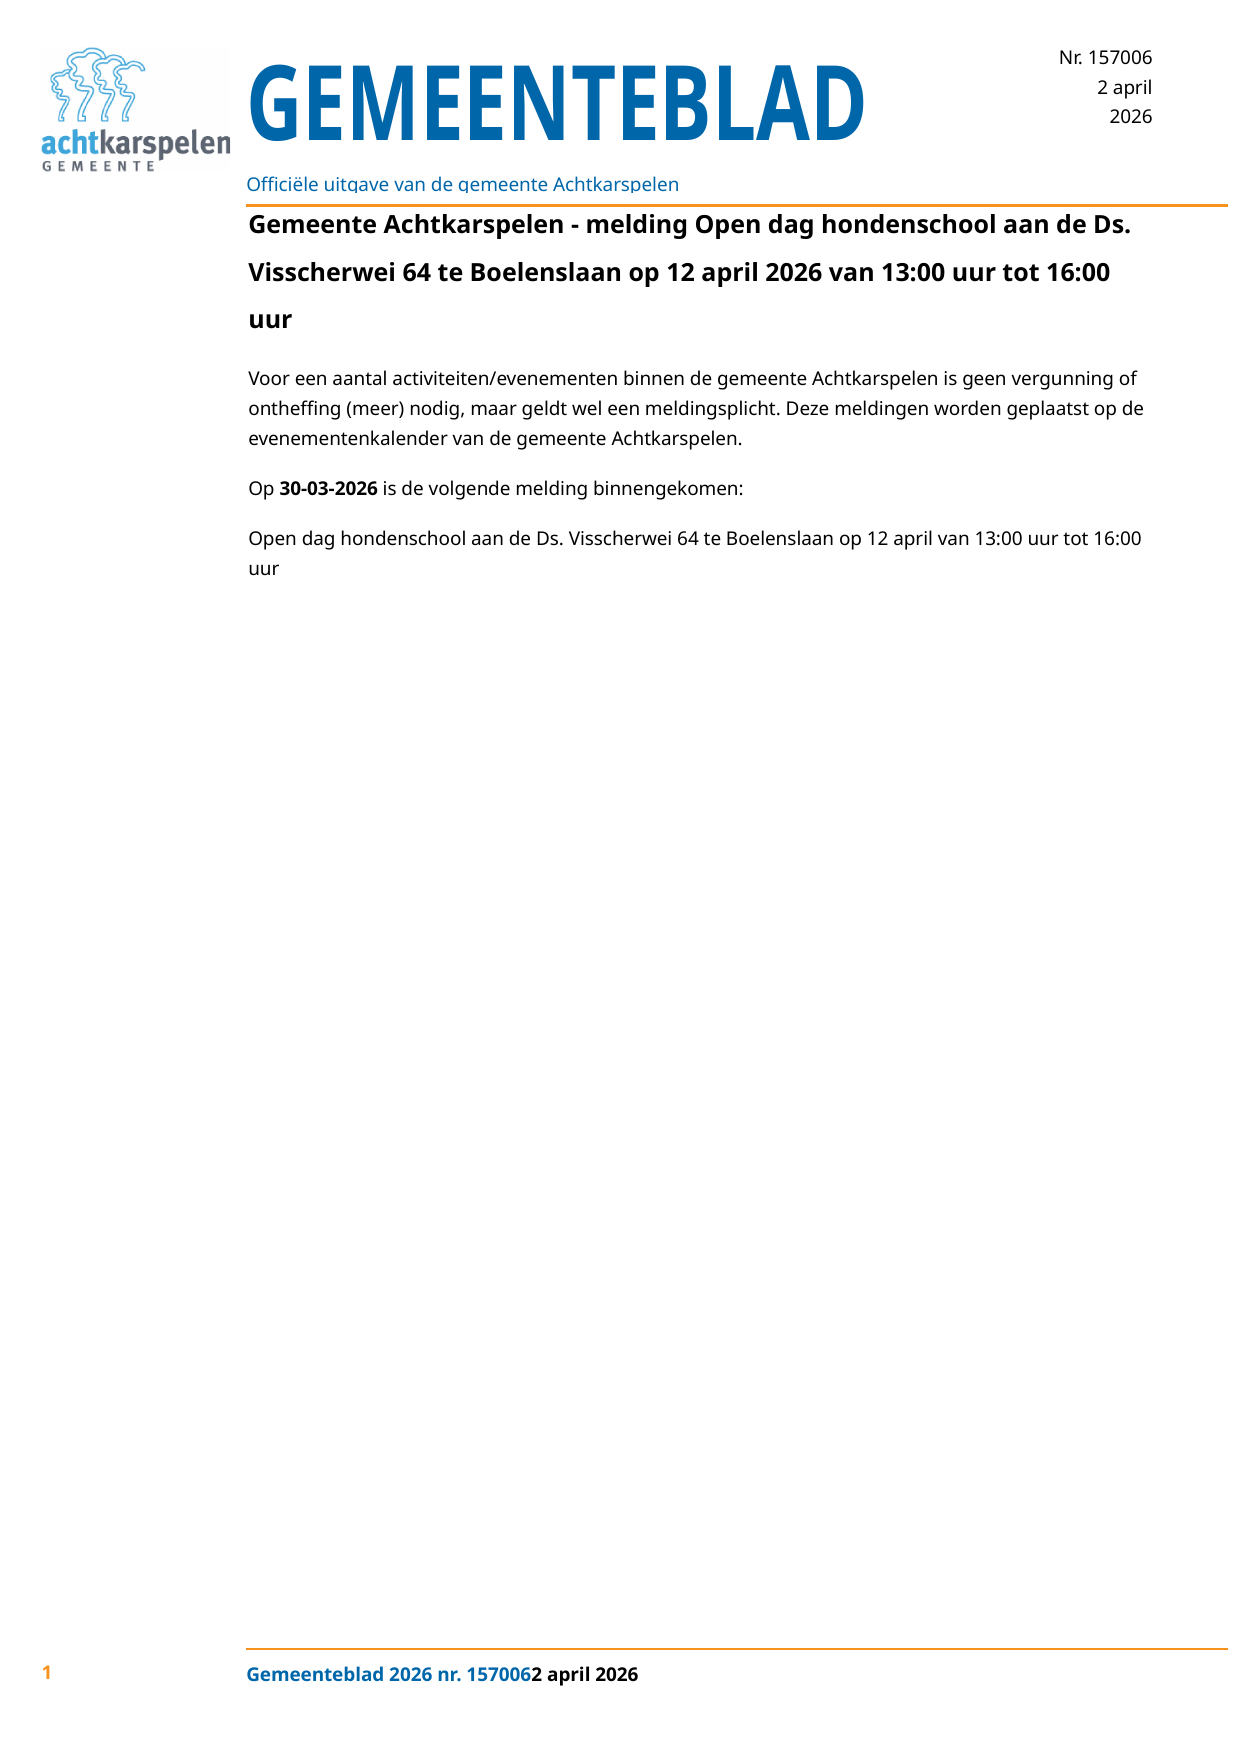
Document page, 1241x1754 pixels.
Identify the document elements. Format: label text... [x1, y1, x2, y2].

text Voor een aantal activiteiten/evenementen binnen de gemeente Achtkarspelen is geen vergunning of ontheffing (meer) nodig, maar geldt wel een meldingsplicht. Deze meldingen worden geplaatst op de evenementenkalender van de gemeente Achtkarspelen. [248, 366, 1152, 450]
text Gemeente Achtkarspelen - melding Open dag hondenschool aan de Ds. Visscherwei 64 te Boelenslaan op 12 april 2026 van 13:00 uur tot 16:00 uur [248, 207, 1152, 336]
picture [41, 47, 231, 172]
text Open dag hondenschool aan de Ds. Visscherwei 64 te Boelenslaan op 12 april van 13:00 uur tot 16:00 uur [248, 526, 1152, 581]
text Op 30-03-2026 is de volgende melding binnengekomen: [248, 475, 1152, 501]
